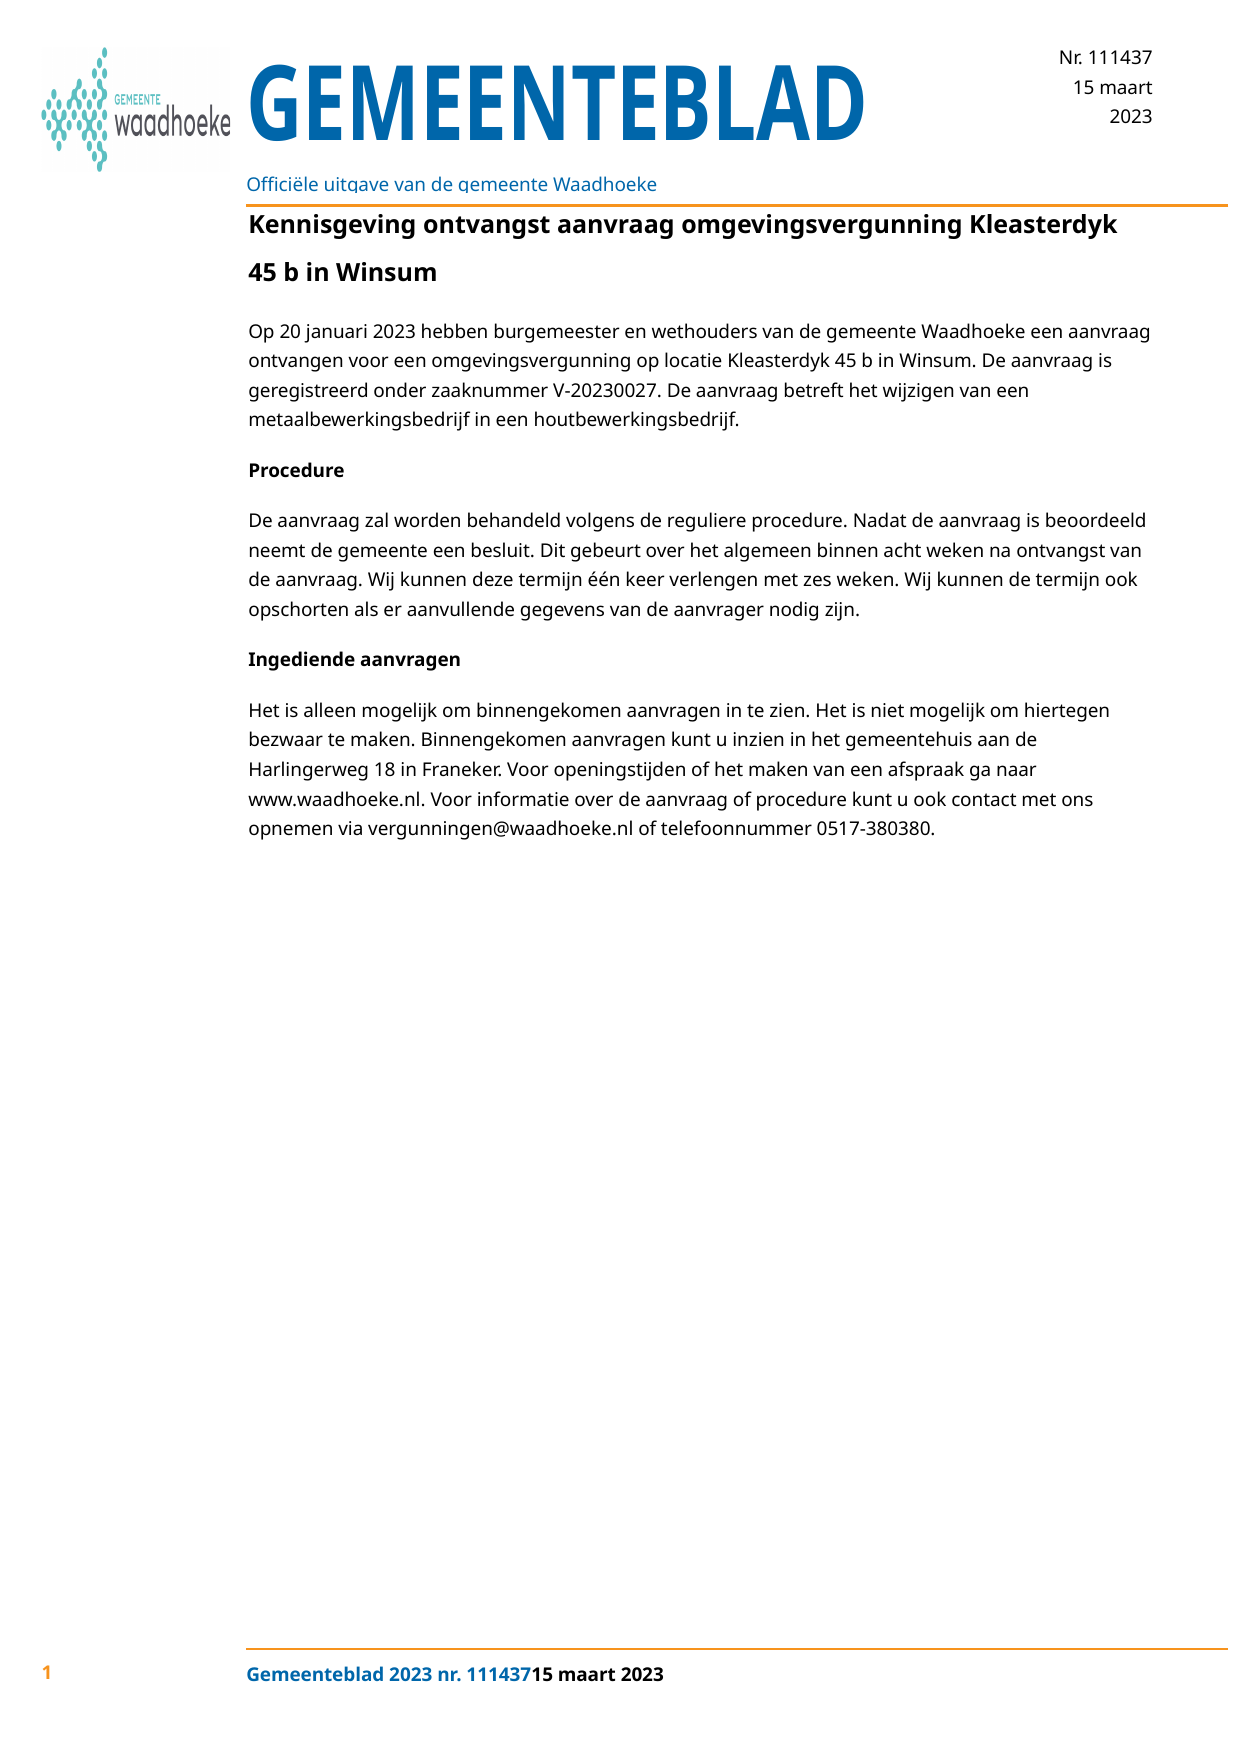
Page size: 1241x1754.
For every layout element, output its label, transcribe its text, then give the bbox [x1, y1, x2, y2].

text Kennisgeving ontvangst aanvraag omgevingsvergunning Kleasterdyk 45 b in Winsum [248, 207, 1152, 288]
text Procedure [248, 457, 1152, 483]
text Ingediende aanvragen [248, 647, 1152, 672]
text De aanvraag zal worden behandeld volgens de reguliere procedure. Nadat de aanvraag is beoordeeld neemt de gemeente een besluit. Dit gebeurt over het algemeen binnen acht weken na ontvangst van de aanvraag. Wij kunnen deze termijn één keer verlengen met zes weken. Wij kunnen de termijn ook opschorten als er aanvullende gegevens van de aanvrager nodig zijn. [248, 507, 1152, 622]
text Het is alleen mogelijk om binnengekomen aanvragen in te zien. Het is niet mogelijk om hiertegen bezwaar te maken. Binnengekomen aanvragen kunt u inzien in het gemeentehuis aan de Harlingerweg 18 in Franeker. Voor openingstijden of het maken van een afspraak ga naar www.waadhoeke.nl. Voor informatie over de aanvraag of procedure kunt u ook contact met ons opnemen via vergunningen@waadhoeke.nl of telefoonnummer 0517-380380. [248, 697, 1152, 841]
text Op 20 januari 2023 hebben burgemeester en wethouders van de gemeente Waadhoeke een aanvraag ontvangen voor een omgevingsvergunning op locatie Kleasterdyk 45 b in Winsum. De aanvraag is geregistreerd onder zaaknummer V-20230027. De aanvraag betreft het wijzigen van een metaalbewerkingsbedrijf in een houtbewerkingsbedrijf. [248, 318, 1152, 432]
picture [41, 47, 231, 172]
